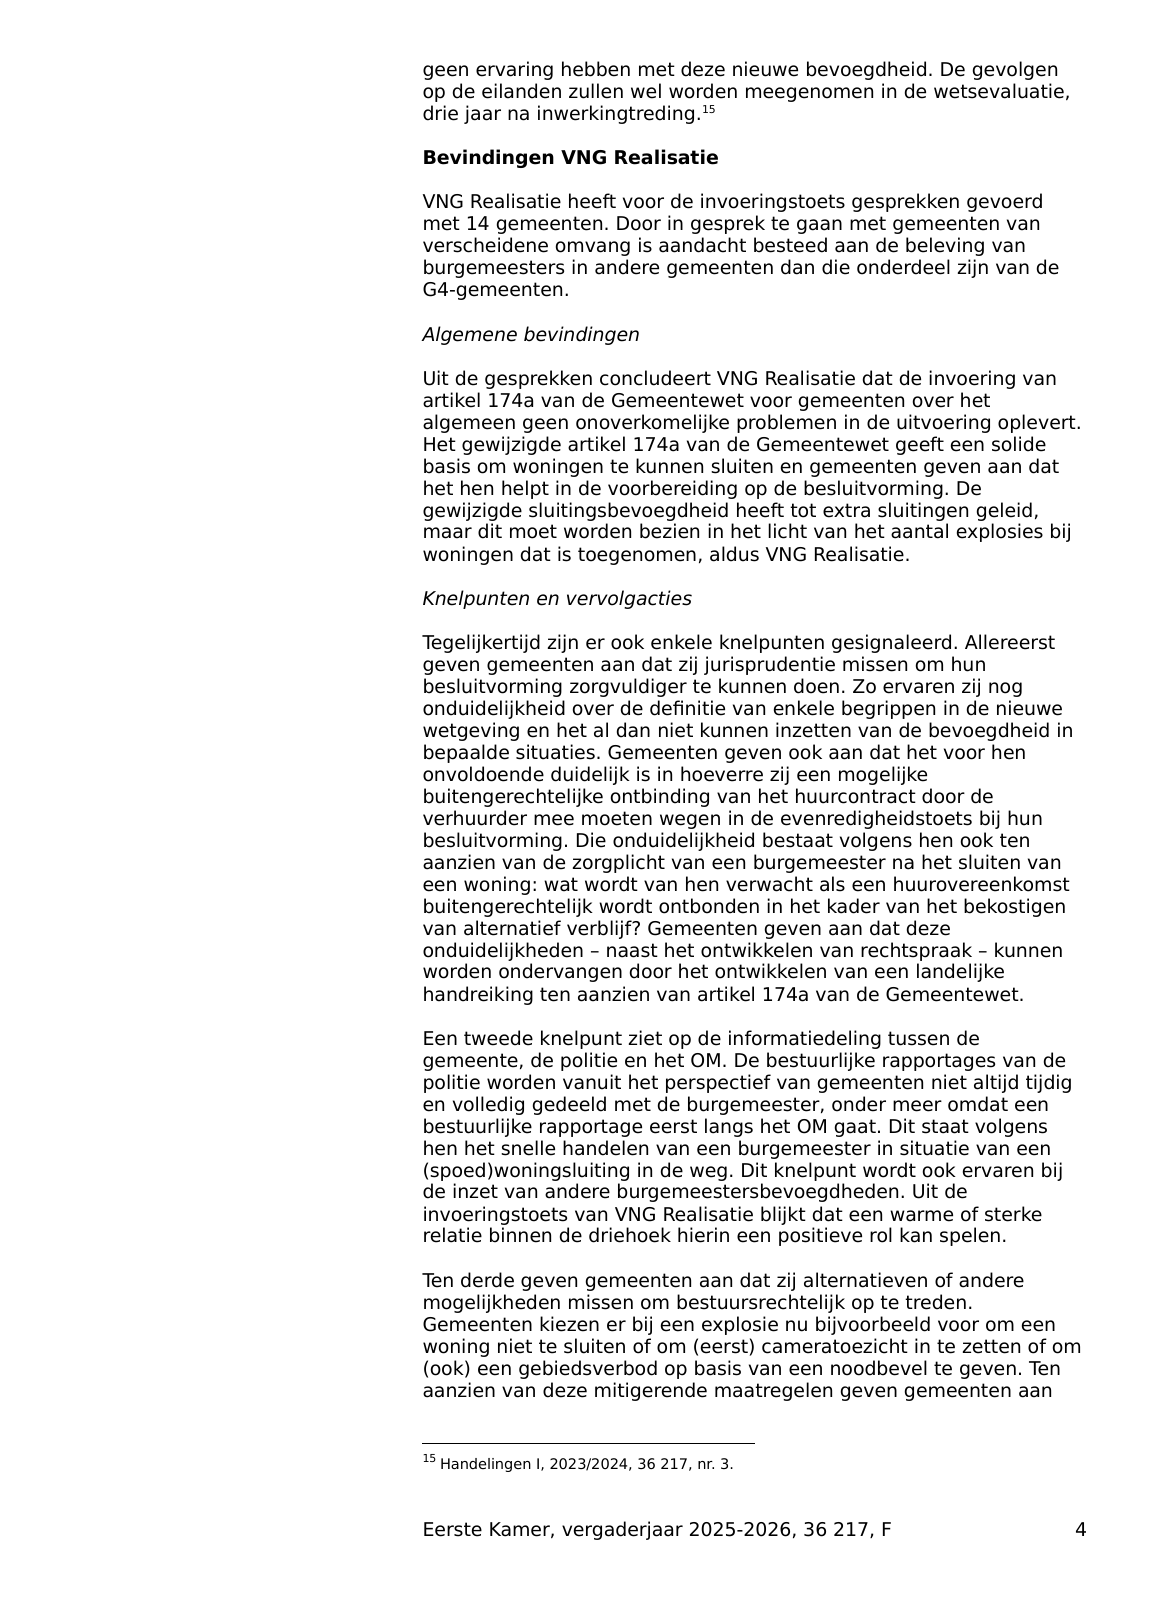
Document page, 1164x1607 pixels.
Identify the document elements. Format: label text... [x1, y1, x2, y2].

text VNG Realisatie heeft voor de invoeringstoets gesprekken gevoerd met 14 gemeenten. Door in gesprek te gaan met gemeenten van verscheidene omvang is aandacht besteed aan de beleving van burgemeesters in andere gemeenten dan die onderdeel zijn van de G4-gemeenten. [422, 191, 1087, 301]
text Uit de gesprekken concludeert VNG Realisatie dat de invoering van artikel 174a van de Gemeentewet voor gemeenten over het algemeen geen onoverkomelijke problemen in de uitvoering oplevert. Het gewijzigde artikel 174a van de Gemeentewet geeft een solide basis om woningen te kunnen sluiten en gemeenten geven aan dat het hen helpt in de voorbereiding op de besluitvorming. De gewijzigde sluitingsbevoegdheid heeft tot extra sluitingen geleid, maar dit moet worden bezien in het licht van het aantal explosies bij woningen dat is toegenomen, aldus VNG Realisatie. [422, 368, 1087, 565]
text Een tweede knelpunt ziet op de informatiedeling tussen de gemeente, de politie en het OM. De bestuurlijke rapportages van de politie worden vanuit het perspectief van gemeenten niet altijd tijdig en volledig gedeeld met de burgemeester, onder meer omdat een bestuurlijke rapportage eerst langs het OM gaat. Dit staat volgens hen het snelle handelen van een burgemeester in situatie van een (spoed)woningsluiting in de weg. Dit knelpunt wordt ook ervaren bij de inzet van andere burgemeestersbevoegdheden. Uit de invoeringstoets van VNG Realisatie blijkt dat een warme of sterke relatie binnen de driehoek hierin een positieve rol kan spelen. [422, 1028, 1087, 1247]
subtitle Bevindingen VNG Realisatie [422, 147, 1087, 169]
subtitle Knelpunten en vervolgacties [422, 588, 1087, 609]
text Ten derde geven gemeenten aan dat zij alternatieven of andere mogelijkheden missen om bestuursrechtelijk op te treden. Gemeenten kiezen er bij een explosie nu bijvoorbeeld voor om een woning niet te sluiten of om (eerst) cameratoezicht in te zetten of om (ook) een gebiedsverbod op basis van een noodbevel te geven. Ten aanzien van deze mitigerende maatregelen geven gemeenten aan [422, 1269, 1087, 1401]
text geen ervaring hebben met deze nieuwe bevoegdheid. De gevolgen op de eilanden zullen wel worden meegenomen in de wetsevaluatie, drie jaar na inwerkingtreding. [422, 59, 1087, 125]
text Tegelijkertijd zijn er ook enkele knelpunten gesignaleerd. Allereerst geven gemeenten aan dat zij jurisprudentie missen om hun besluitvorming zorgvuldiger te kunnen doen. Zo ervaren zij nog onduidelijkheid over de definitie van enkele begrippen in de nieuwe wetgeving en het al dan niet kunnen inzetten van de bevoegdheid in bepaalde situaties. Gemeenten geven ook aan dat het voor hen onvoldoende duidelijk is in hoeverre zij een mogelijke buitengerechtelijke ontbinding van het huurcontract door de verhuurder mee moeten wegen in de evenredigheidstoets bij hun besluitvorming. Die onduidelijkheid bestaat volgens hen ook ten aanzien van de zorgplicht van een burgemeester na het sluiten van een woning: wat wordt van hen verwacht als een huurovereenkomst buitengerechtelijk wordt ontbonden in het kader van het bekostigen van alternatief verblijf? Gemeenten geven aan dat deze onduidelijkheden – naast het ontwikkelen van rechtspraak – kunnen worden ondervangen door het ontwikkelen van een landelijke handreiking ten aanzien van artikel 174a van de Gemeentewet. [422, 632, 1087, 1005]
subtitle Algemene bevindingen [422, 323, 1087, 345]
text Handelingen I, 2023/2024, 36 217, nr. 3. [422, 1452, 1087, 1474]
